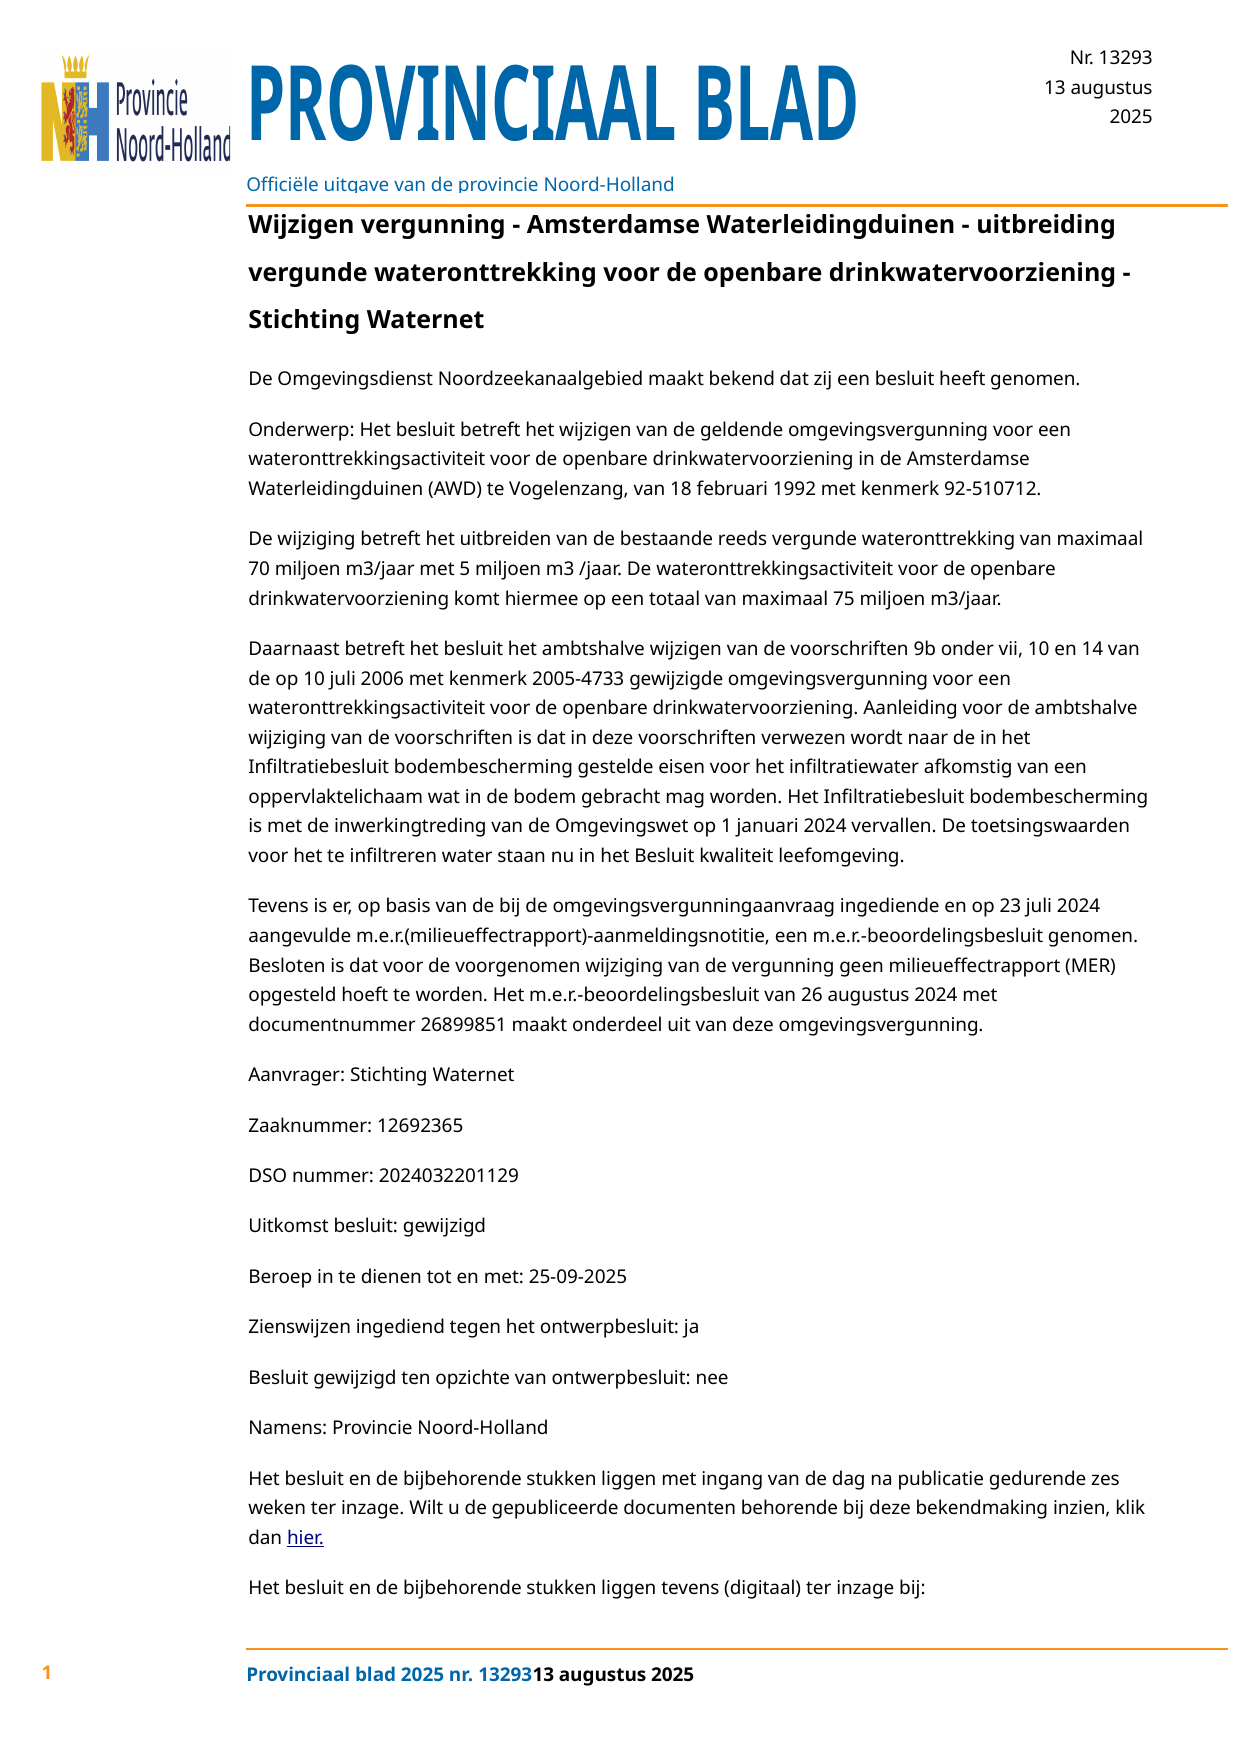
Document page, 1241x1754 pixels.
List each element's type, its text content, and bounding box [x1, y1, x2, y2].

text Tevens is er, op basis van de bij de omgevingsvergunningaanvraag ingediende en op 23 juli 2024 aangevulde m.e.r.(milieueffectrapport)-aanmeldingsnotitie, een m.e.r.-beoordelingsbesluit genomen. Besloten is dat voor de voorgenomen wijziging van de vergunning geen milieueffectrapport (MER) opgesteld hoeft te worden. Het m.e.r.-beoordelingsbesluit van 26 augustus 2024 met documentnummer 26899851 maakt onderdeel uit van deze omgevingsvergunning. [248, 893, 1152, 1037]
text Het besluit en de bijbehorende stukken liggen met ingang van de dag na publicatie gedurende zes weken ter inzage. Wilt u de gepubliceerde documenten behorende bij deze bekendmaking inzien, klik dan hier. [248, 1465, 1152, 1549]
text DSO nummer: 2024032201129 [248, 1162, 1152, 1188]
text Zienswijzen ingediend tegen het ontwerpbesluit: ja [248, 1313, 1152, 1339]
text Uitkomst besluit: gewijzigd [248, 1213, 1152, 1238]
text Namens: Provincie Noord-Holland [248, 1414, 1152, 1440]
text Aanvrager: Stichting Waternet [248, 1061, 1152, 1087]
text De wijziging betreft het uitbreiden van de bestaande reeds vergunde wateronttrekking van maximaal 70 miljoen m3/jaar met 5 miljoen m3 /jaar. De wateronttrekkingsactiviteit voor de openbare drinkwatervoorziening komt hiermee op een totaal van maximaal 75 miljoen m3/jaar. [248, 526, 1152, 610]
text De Omgevingsdienst Noordzeekanaalgebied maakt bekend dat zij een besluit heeft genomen. [248, 366, 1152, 391]
text Het besluit en de bijbehorende stukken liggen tevens (digitaal) ter inzage bij: [248, 1574, 1152, 1600]
picture [41, 47, 231, 172]
text Onderwerp: Het besluit betreft het wijzigen van de geldende omgevingsvergunning voor een wateronttrekkingsactiviteit voor de openbare drinkwatervoorziening in de Amsterdamse Waterleidingduinen (AWD) te Vogelenzang, van 18 februari 1992 met kenmerk 92-510712. [248, 416, 1152, 501]
text Beroep in te dienen tot en met: 25-09-2025 [248, 1263, 1152, 1289]
text Zaaknummer: 12692365 [248, 1112, 1152, 1137]
text Daarnaast betreft het besluit het ambtshalve wijzigen van de voorschriften 9b onder vii, 10 en 14 van de op 10 juli 2006 met kenmerk 2005-4733 gewijzigde omgevingsvergunning voor een wateronttrekkingsactiviteit voor de openbare drinkwatervoorziening. Aanleiding voor de ambtshalve wijziging van de voorschriften is dat in deze voorschriften verwezen wordt naar de in het Infiltratiebesluit bodembescherming gestelde eisen voor het infiltratiewater afkomstig van een oppervlaktelichaam wat in de bodem gebracht mag worden. Het Infiltratiebesluit bodembescherming is met de inwerkingtreding van de Omgevingswet op 1 januari 2024 vervallen. De toetsingswaarden voor het te infiltreren water staan nu in het Besluit kwaliteit leefomgeving. [248, 635, 1152, 868]
text Besluit gewijzigd ten opzichte van ontwerpbesluit: nee [248, 1364, 1152, 1389]
text Wijzigen vergunning - Amsterdamse Waterleidingduinen - uitbreiding vergunde wateronttrekking voor de openbare drinkwatervoorziening - Stichting Waternet [248, 207, 1152, 336]
